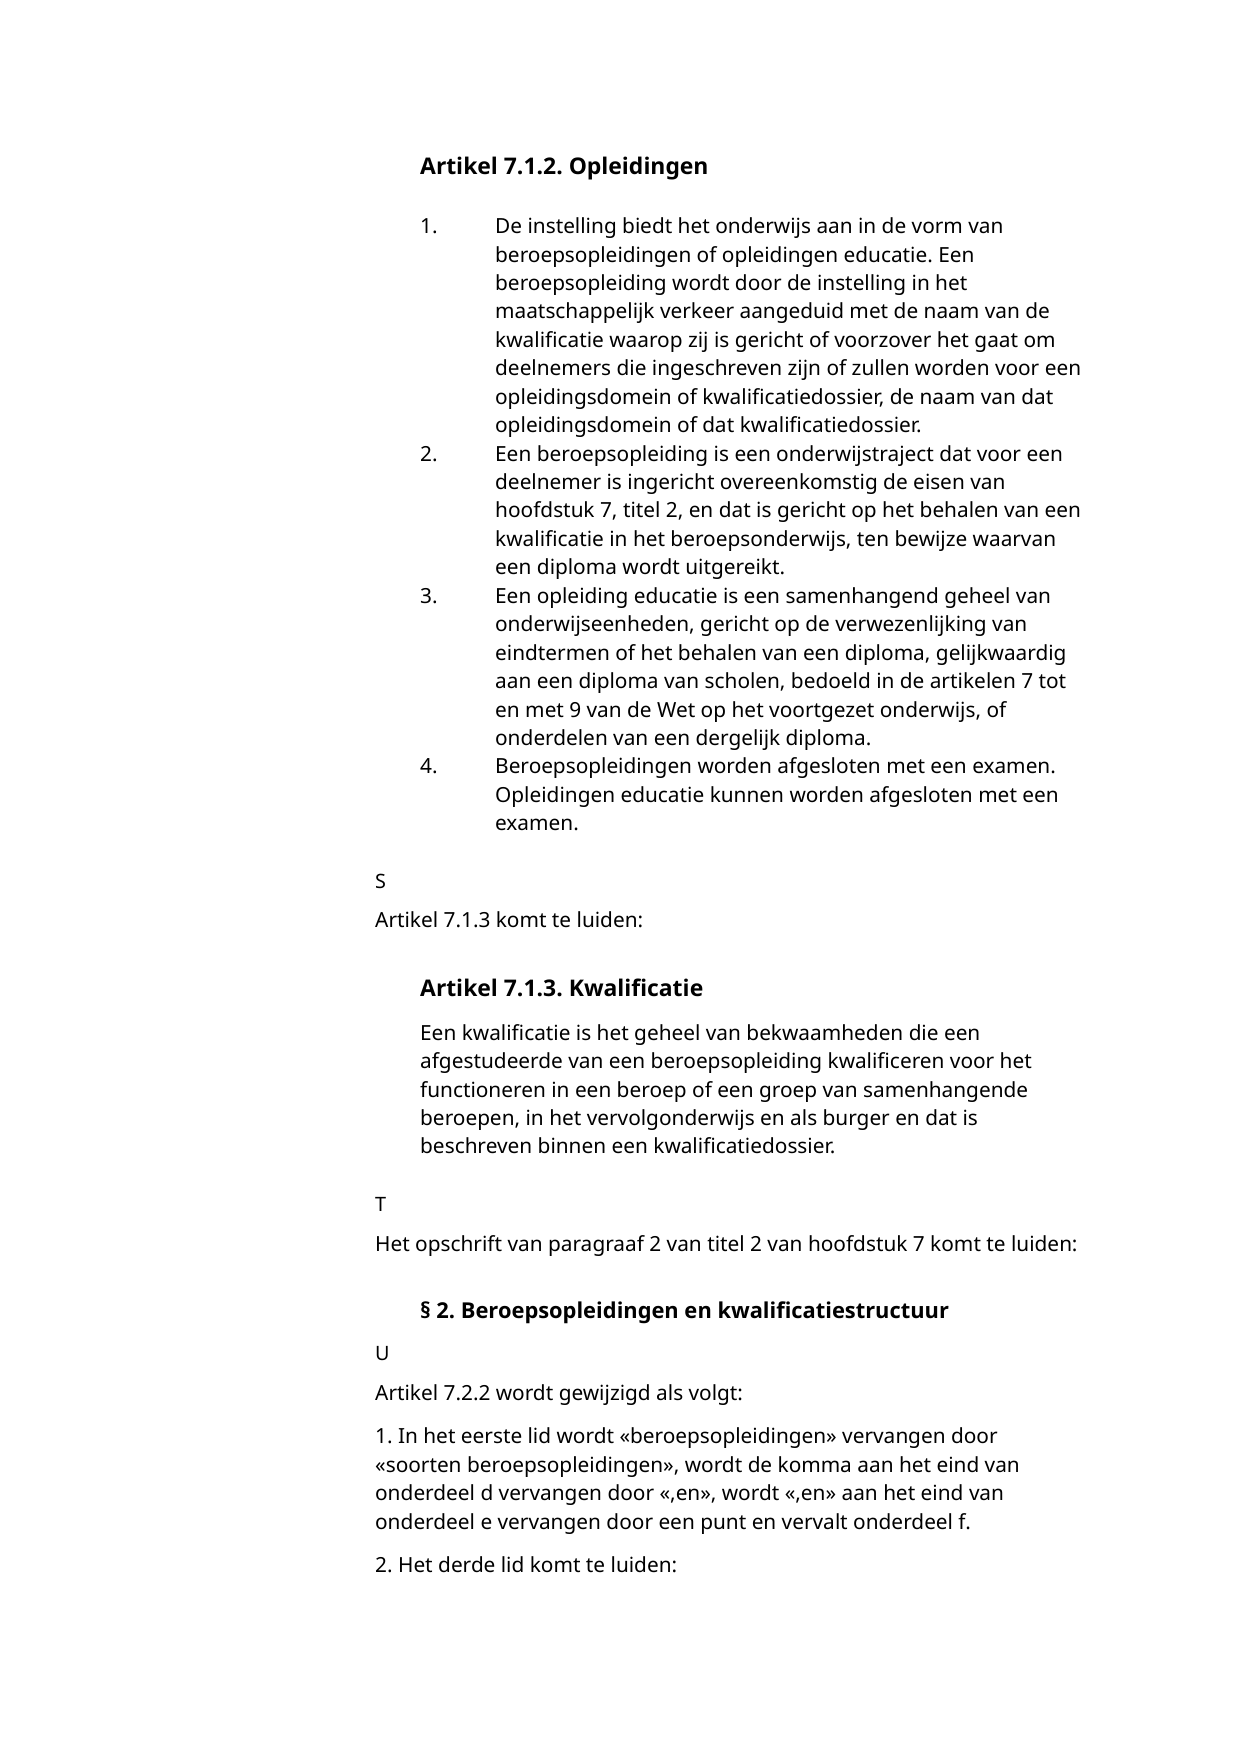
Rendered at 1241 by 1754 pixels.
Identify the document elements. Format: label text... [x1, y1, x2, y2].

list Een beroepsopleiding is een onderwijstraject dat voor een deelnemer is ingericht overeenkomstig de eisen van hoofdstuk 7, titel 2, en dat is gericht op het behalen van een kwalificatie in het beroepsonderwijs, ten bewijze waarvan een diploma wordt uitgereikt. [420, 439, 1090, 581]
list Beroepsopleidingen worden afgesloten met een examen. Opleidingen educatie kunnen worden afgesloten met een examen. [420, 752, 1090, 837]
text 1. In het eerste lid wordt «beroepsopleidingen» vervangen door «soorten beroepsopleidingen», wordt de komma aan het eind van onderdeel d vervangen door «,en», wordt «,en» aan het eind van onderdeel e vervangen door een punt en vervalt onderdeel f. [375, 1422, 1090, 1535]
text U [375, 1339, 1090, 1366]
text 2. Het derde lid komt te luiden: [375, 1550, 1090, 1579]
text Een kwalificatie is het geheel van bekwaamheden die een afgestudeerde van een beroepsopleiding kwalificeren voor het functioneren in een beroep of een groep van samenhangende beroepen, in het vervolgonderwijs en als burger en dat is beschreven binnen een kwalificatiedossier. [420, 1018, 1090, 1160]
list Een opleiding educatie is een samenhangend geheel van onderwijseenheden, gericht op de verwezenlijking van eindtermen of het behalen van een diploma, gelijkwaardig aan een diploma van scholen, bedoeld in de artikelen 7 tot en met 9 van de Wet op het voortgezet onderwijs, of onderdelen van een dergelijk diploma. [420, 581, 1090, 752]
subtitle Artikel 7.1.3. Kwalificatie [420, 972, 1090, 1003]
text Artikel 7.1.3 komt te luiden: [375, 906, 1090, 934]
text T [375, 1190, 1090, 1217]
text Het opschrift van paragraaf 2 van titel 2 van hoofdstuk 7 komt te luiden: [375, 1229, 1090, 1257]
list De instelling biedt het onderwijs aan in de vorm van beroepsopleidingen of opleidingen educatie. Een beroepsopleiding wordt door de instelling in het maatschappelijk verkeer aangeduid met de naam van de kwalificatie waarop zij is gericht of voorzover het gaat om deelnemers die ingeschreven zijn of zullen worden voor een opleidingsdomein of kwalificatiedossier, de naam van dat opleidingsdomein of dat kwalificatiedossier. [420, 211, 1090, 439]
subtitle Artikel 7.1.2. Opleidingen [420, 150, 1090, 181]
text S [375, 867, 1090, 894]
text Artikel 7.2.2 wordt gewijzigd als volgt: [375, 1378, 1090, 1407]
subtitle § 2. Beroepsopleidingen en kwalificatiestructuur [420, 1295, 1090, 1324]
